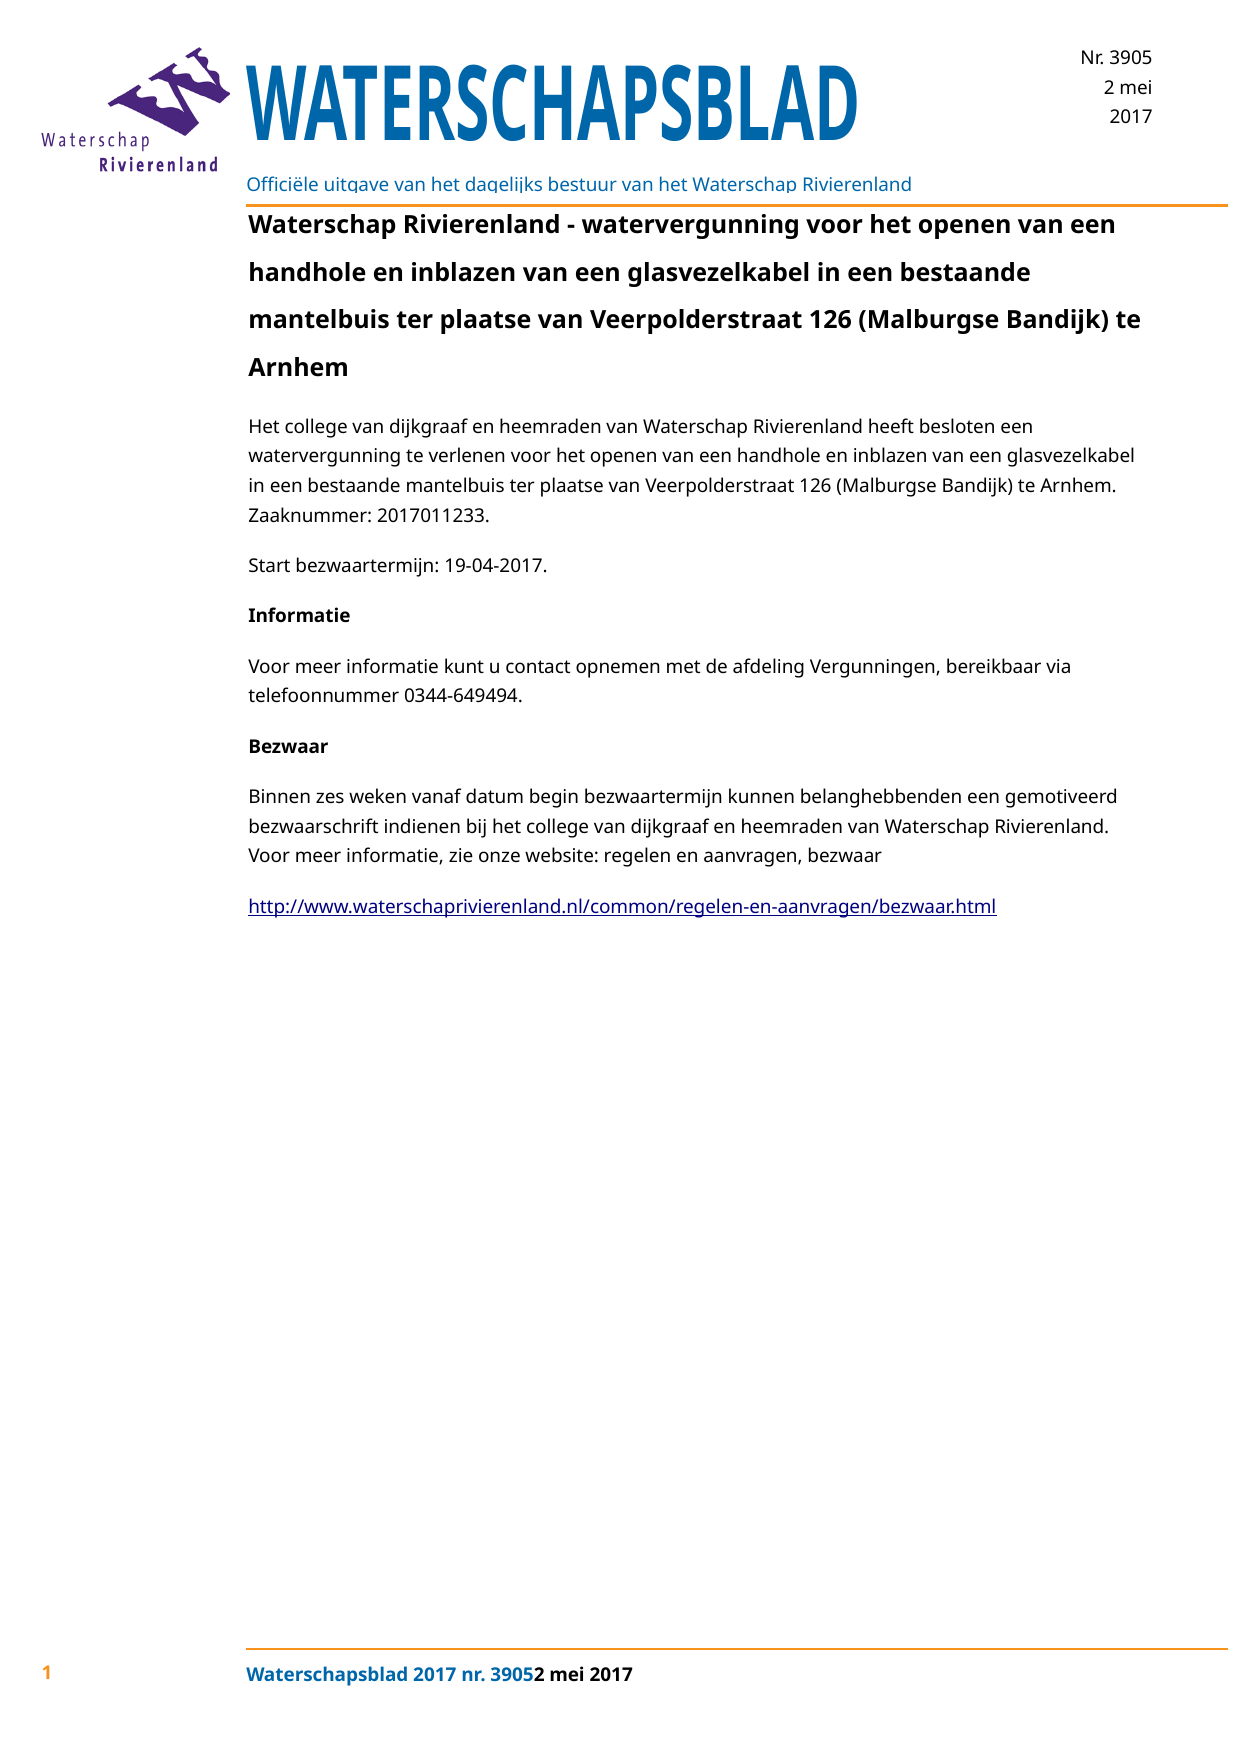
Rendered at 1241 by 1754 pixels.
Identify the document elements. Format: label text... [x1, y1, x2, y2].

text Voor meer informatie kunt u contact opnemen met de afdeling Vergunningen, bereikbaar via telefoonnummer 0344-649494. [248, 653, 1152, 708]
text http://www.waterschaprivierenland.nl/common/regelen-en-aanvragen/bezwaar.html [248, 893, 1152, 919]
text Het college van dijkgraaf en heemraden van Waterschap Rivierenland heeft besloten een watervergunning te verlenen voor het openen van een handhole en inblazen van een glasvezelkabel in een bestaande mantelbuis ter plaatse van Veerpolderstraat 126 (Malburgse Bandijk) te Arnhem. Zaaknummer: 2017011233. [248, 413, 1152, 528]
text Bezwaar [248, 733, 1152, 759]
text Binnen zes weken vanaf datum begin bezwaartermijn kunnen belanghebbenden een gemotiveerd bezwaarschrift indienen bij het college van dijkgraaf en heemraden van Waterschap Rivierenland. Voor meer informatie, zie onze website: regelen en aanvragen, bezwaar [248, 783, 1152, 868]
text Informatie [248, 603, 1152, 628]
picture [41, 47, 231, 172]
text Waterschap Rivierenland - watervergunning voor het openen van een handhole en inblazen van een glasvezelkabel in een bestaande mantelbuis ter plaatse van Veerpolderstraat 126 (Malburgse Bandijk) te Arnhem [248, 207, 1152, 384]
text Start bezwaartermijn: 19-04-2017. [248, 552, 1152, 578]
